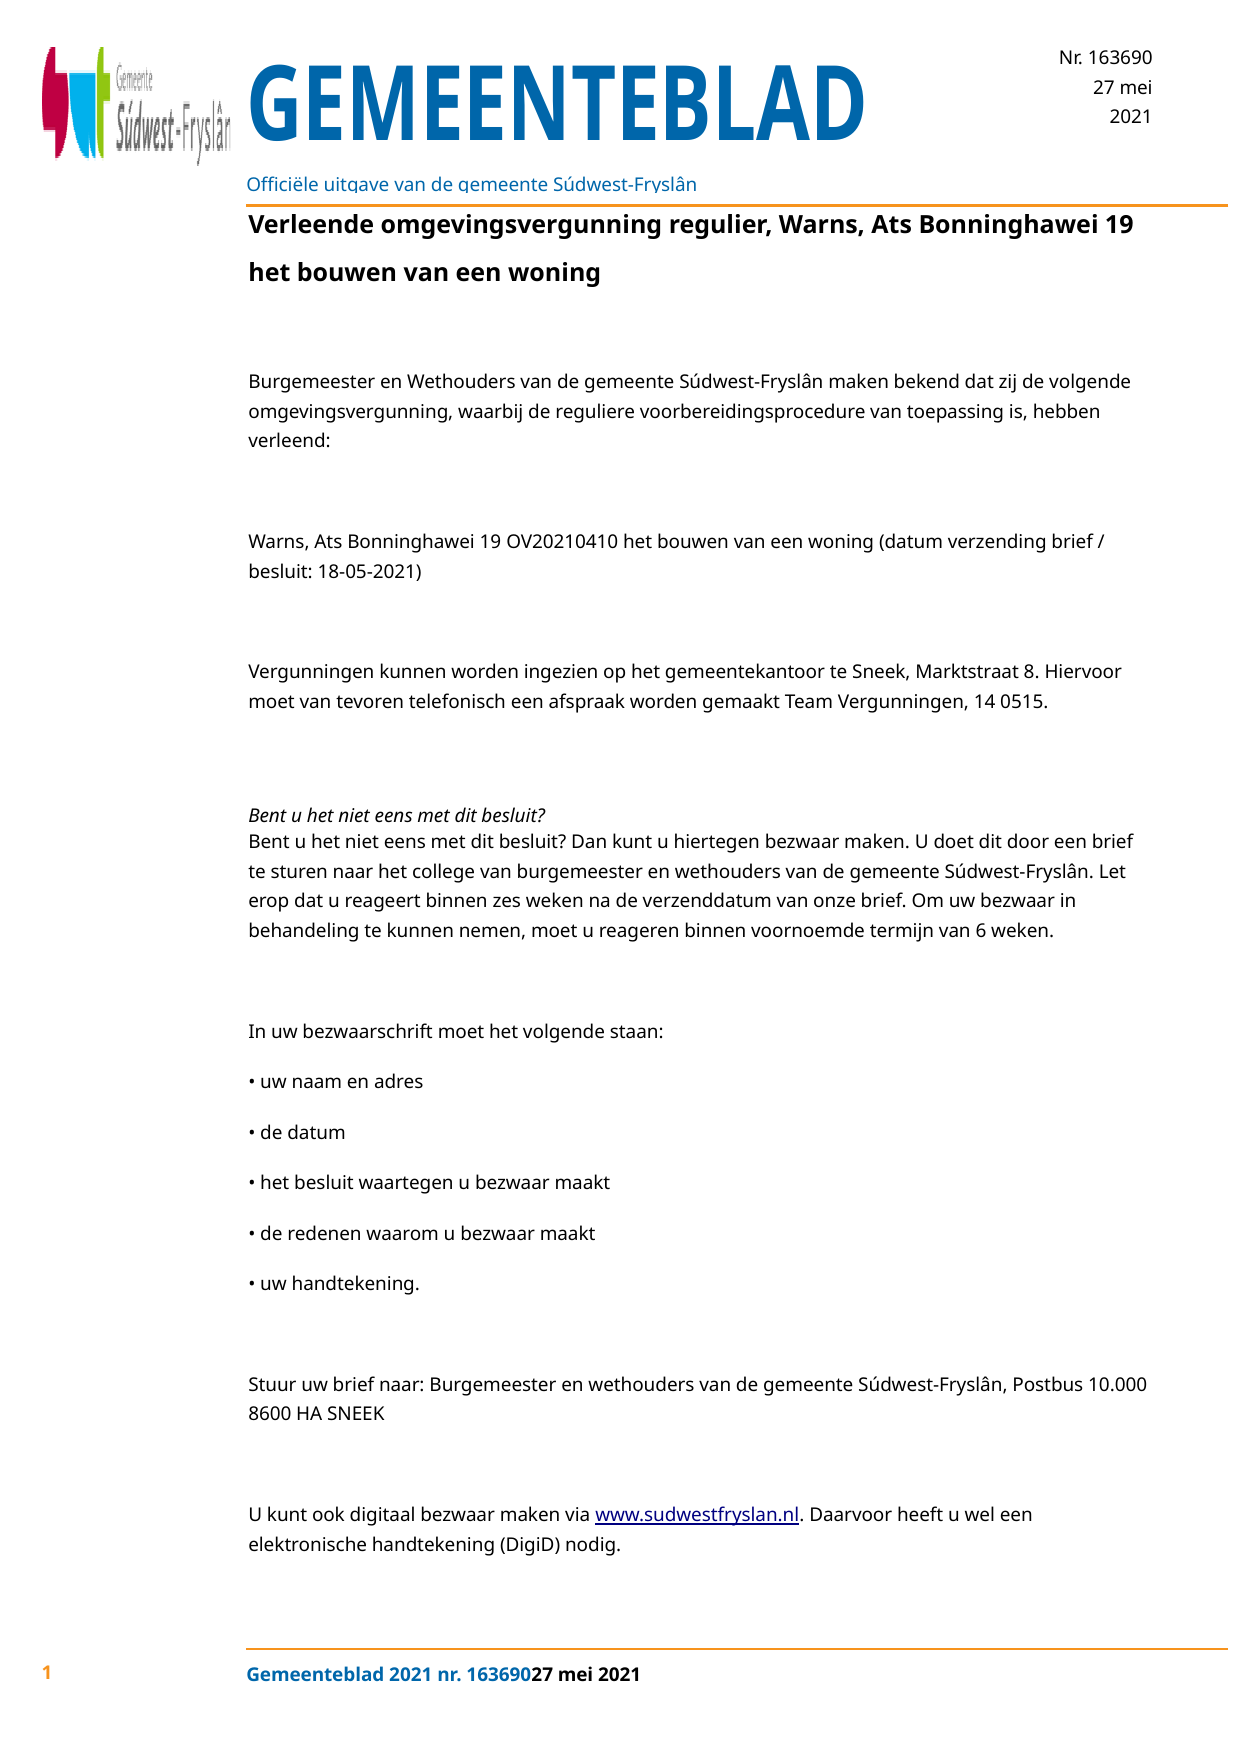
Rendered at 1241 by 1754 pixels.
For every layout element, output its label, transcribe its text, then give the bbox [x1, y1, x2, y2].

text Bent u het niet eens met dit besluit? [248, 803, 1152, 828]
text Vergunningen kunnen worden ingezien op het gemeentekantoor te Sneek, Marktstraat 8. Hiervoor moet van tevoren telefonisch een afspraak worden gemaakt Team Vergunningen, 14 0515. [248, 659, 1152, 714]
text • de datum [248, 1119, 1152, 1144]
text In uw bezwaarschrift moet het volgende staan: [248, 1018, 1152, 1044]
text Verleende omgevingsvergunning regulier, Warns, Ats Bonninghawei 19 het bouwen van een woning [248, 207, 1152, 288]
picture [41, 47, 231, 172]
text • het besluit waartegen u bezwaar maakt [248, 1169, 1152, 1195]
text U kunt ook digitaal bezwaar maken via www.sudwestfryslan.nl. Daarvoor heeft u wel een elektronische handtekening (DigiD) nodig. [248, 1501, 1152, 1557]
text Burgemeester en Wethouders van de gemeente Súdwest-Fryslân maken bekend dat zij de volgende omgevingsvergunning, waarbij de reguliere voorbereidingsprocedure van toepassing is, hebben verleend: [248, 368, 1152, 453]
text Stuur uw brief naar: Burgemeester en wethouders van de gemeente Súdwest-Fryslân, Postbus 10.000 8600 HA SNEEK [248, 1371, 1152, 1426]
text • uw naam en adres [248, 1068, 1152, 1094]
text • uw handtekening. [248, 1270, 1152, 1296]
text • de redenen waarom u bezwaar maakt [248, 1220, 1152, 1245]
text Warns, Ats Bonninghawei 19 OV20210410 het bouwen van een woning (datum verzending brief / besluit: 18-05-2021) [248, 528, 1152, 584]
text Bent u het niet eens met dit besluit? Dan kunt u hiertegen bezwaar maken. U doet dit door een brief te sturen naar het college van burgemeester en wethouders van de gemeente Súdwest-Fryslân. Let erop dat u reageert binnen zes weken na de verzenddatum van onze brief. Om uw bezwaar in behandeling te kunnen nemen, moet u reageren binnen voornoemde termijn van 6 weken. [248, 828, 1152, 943]
